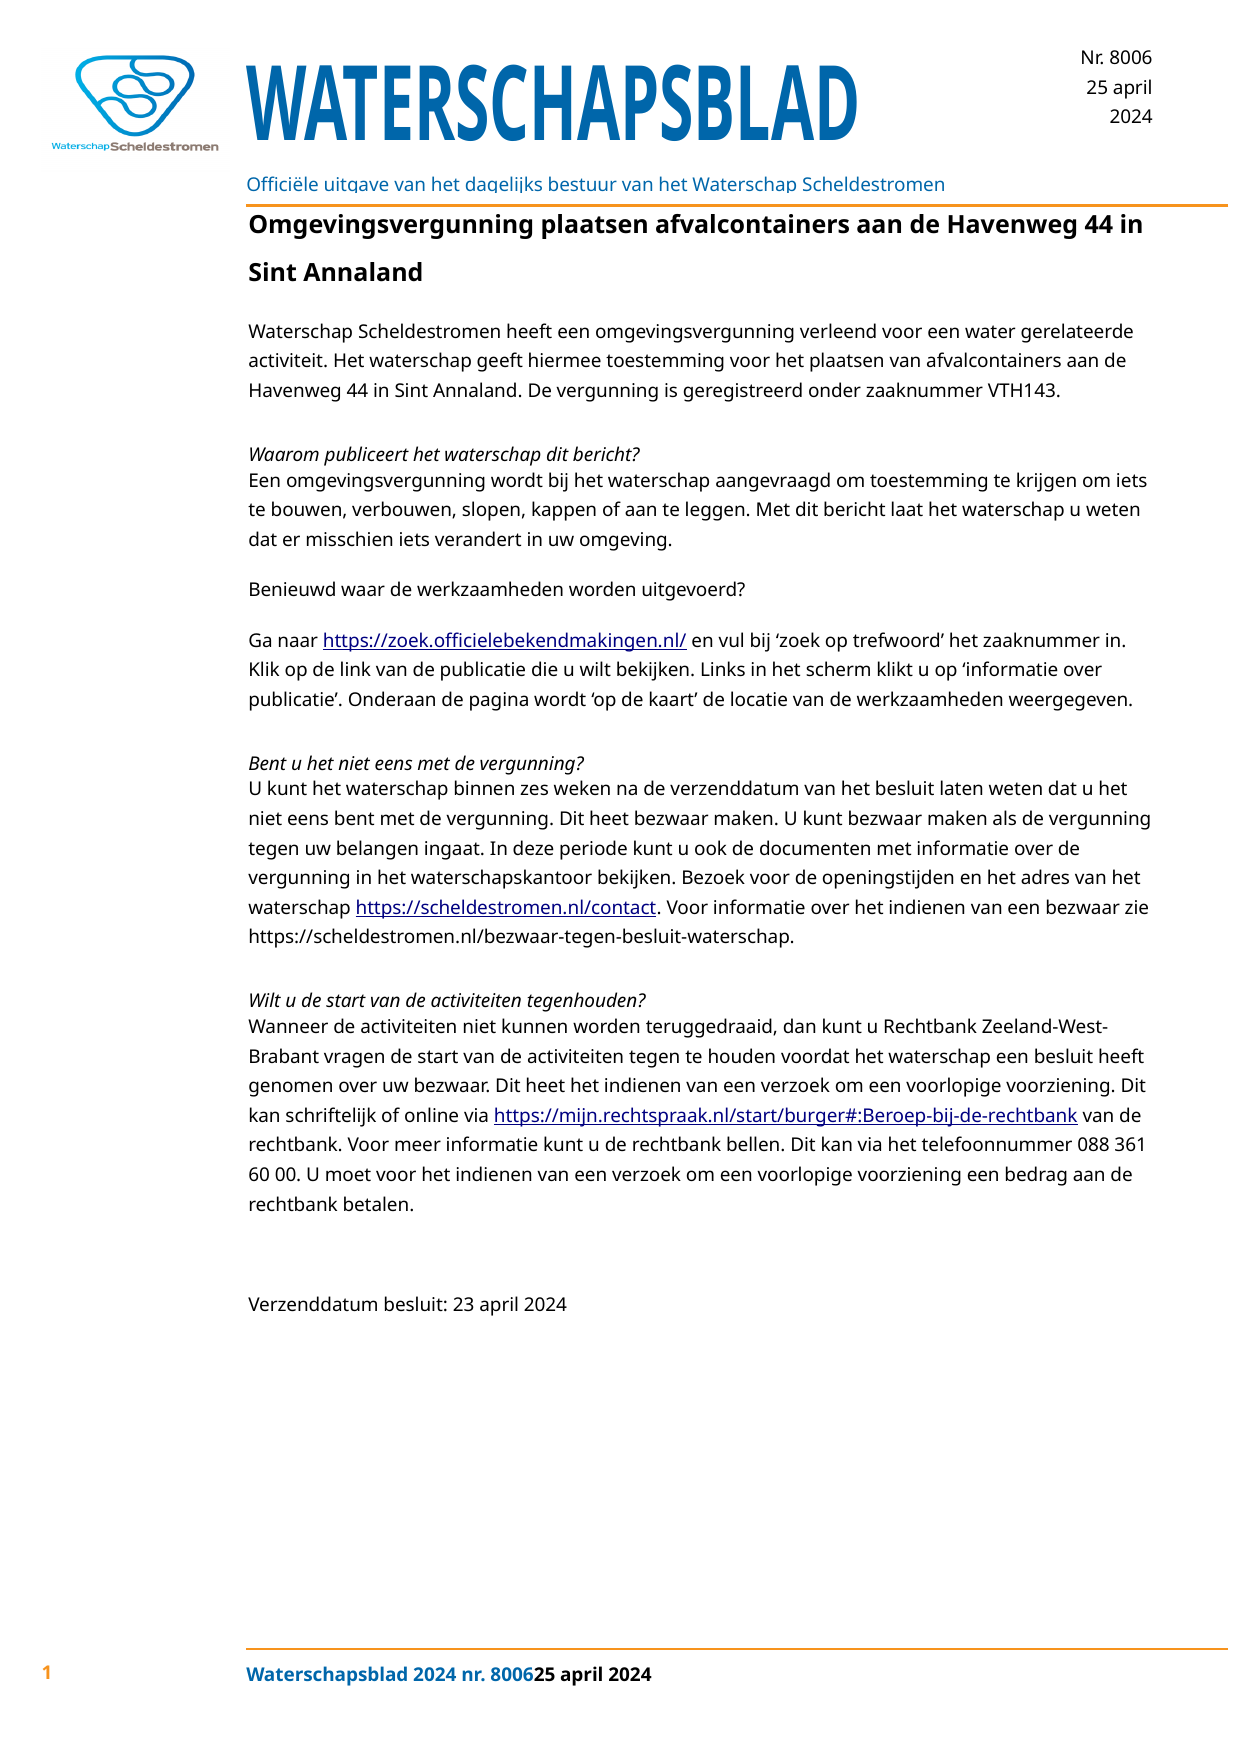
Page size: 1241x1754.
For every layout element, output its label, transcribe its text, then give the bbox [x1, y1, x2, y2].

text Benieuwd waar de werkzaamheden worden uitgevoerd? [248, 576, 1152, 602]
text Bent u het niet eens met de vergunning? [248, 750, 1152, 776]
text Omgevingsvergunning plaatsen afvalcontainers aan de Havenweg 44 in Sint Annaland [248, 207, 1152, 288]
text Wanneer de activiteiten niet kunnen worden teruggedraaid, dan kunt u Rechtbank Zeeland-West-Brabant vragen de start van de activiteiten tegen te houden voordat het waterschap een besluit heeft genomen over uw bezwaar. Dit heet het indienen van een verzoek om een voorlopige voorziening. Dit kan schriftelijk of online via https://mijn.rechtspraak.nl/start/burger#:Beroep-bij-de-rechtbank van de rechtbank. Voor meer informatie kunt u de rechtbank bellen. Dit kan via het telefoonnummer 088 361 60 00. U moet voor het indienen van een verzoek om een voorlopige voorziening een bedrag aan de rechtbank betalen. [248, 1013, 1152, 1216]
text Ga naar https://zoek.officielebekendmakingen.nl/ en vul bij ‘zoek op trefwoord’ het zaaknummer in. Klik op de link van de publicatie die u wilt bekijken. Links in het scherm klikt u op ‘informatie over publicatie’. Onderaan de pagina wordt ‘op de kaart’ de locatie van de werkzaamheden weergegeven. [248, 627, 1152, 712]
text Een omgevingsvergunning wordt bij het waterschap aangevraagd om toestemming te krijgen om iets te bouwen, verbouwen, slopen, kappen of aan te leggen. Met dit bericht laat het waterschap u weten dat er misschien iets verandert in uw omgeving. [248, 467, 1152, 552]
text Wilt u de start van de activiteiten tegenhouden? [248, 987, 1152, 1013]
picture [41, 47, 231, 172]
text U kunt het waterschap binnen zes weken na de verzenddatum van het besluit laten weten dat u het niet eens bent met de vergunning. Dit heet bezwaar maken. U kunt bezwaar maken als de vergunning tegen uw belangen ingaat. In deze periode kunt u ook de documenten met informatie over de vergunning in het waterschapskantoor bekijken. Bezoek voor de openingstijden en het adres van het waterschap https://scheldestromen.nl/contact. Voor informatie over het indienen van een bezwaar zie https://scheldestromen.nl/bezwaar-tegen-besluit-waterschap. [248, 776, 1152, 949]
text Waterschap Scheldestromen heeft een omgevingsvergunning verleend voor een water gerelateerde activiteit. Het waterschap geeft hiermee toestemming voor het plaatsen van afvalcontainers aan de Havenweg 44 in Sint Annaland. De vergunning is geregistreerd onder zaaknummer VTH143. [248, 318, 1152, 403]
text Waarom publiceert het waterschap dit bericht? [248, 441, 1152, 467]
text Verzenddatum besluit: 23 april 2024 [248, 1292, 1152, 1317]
